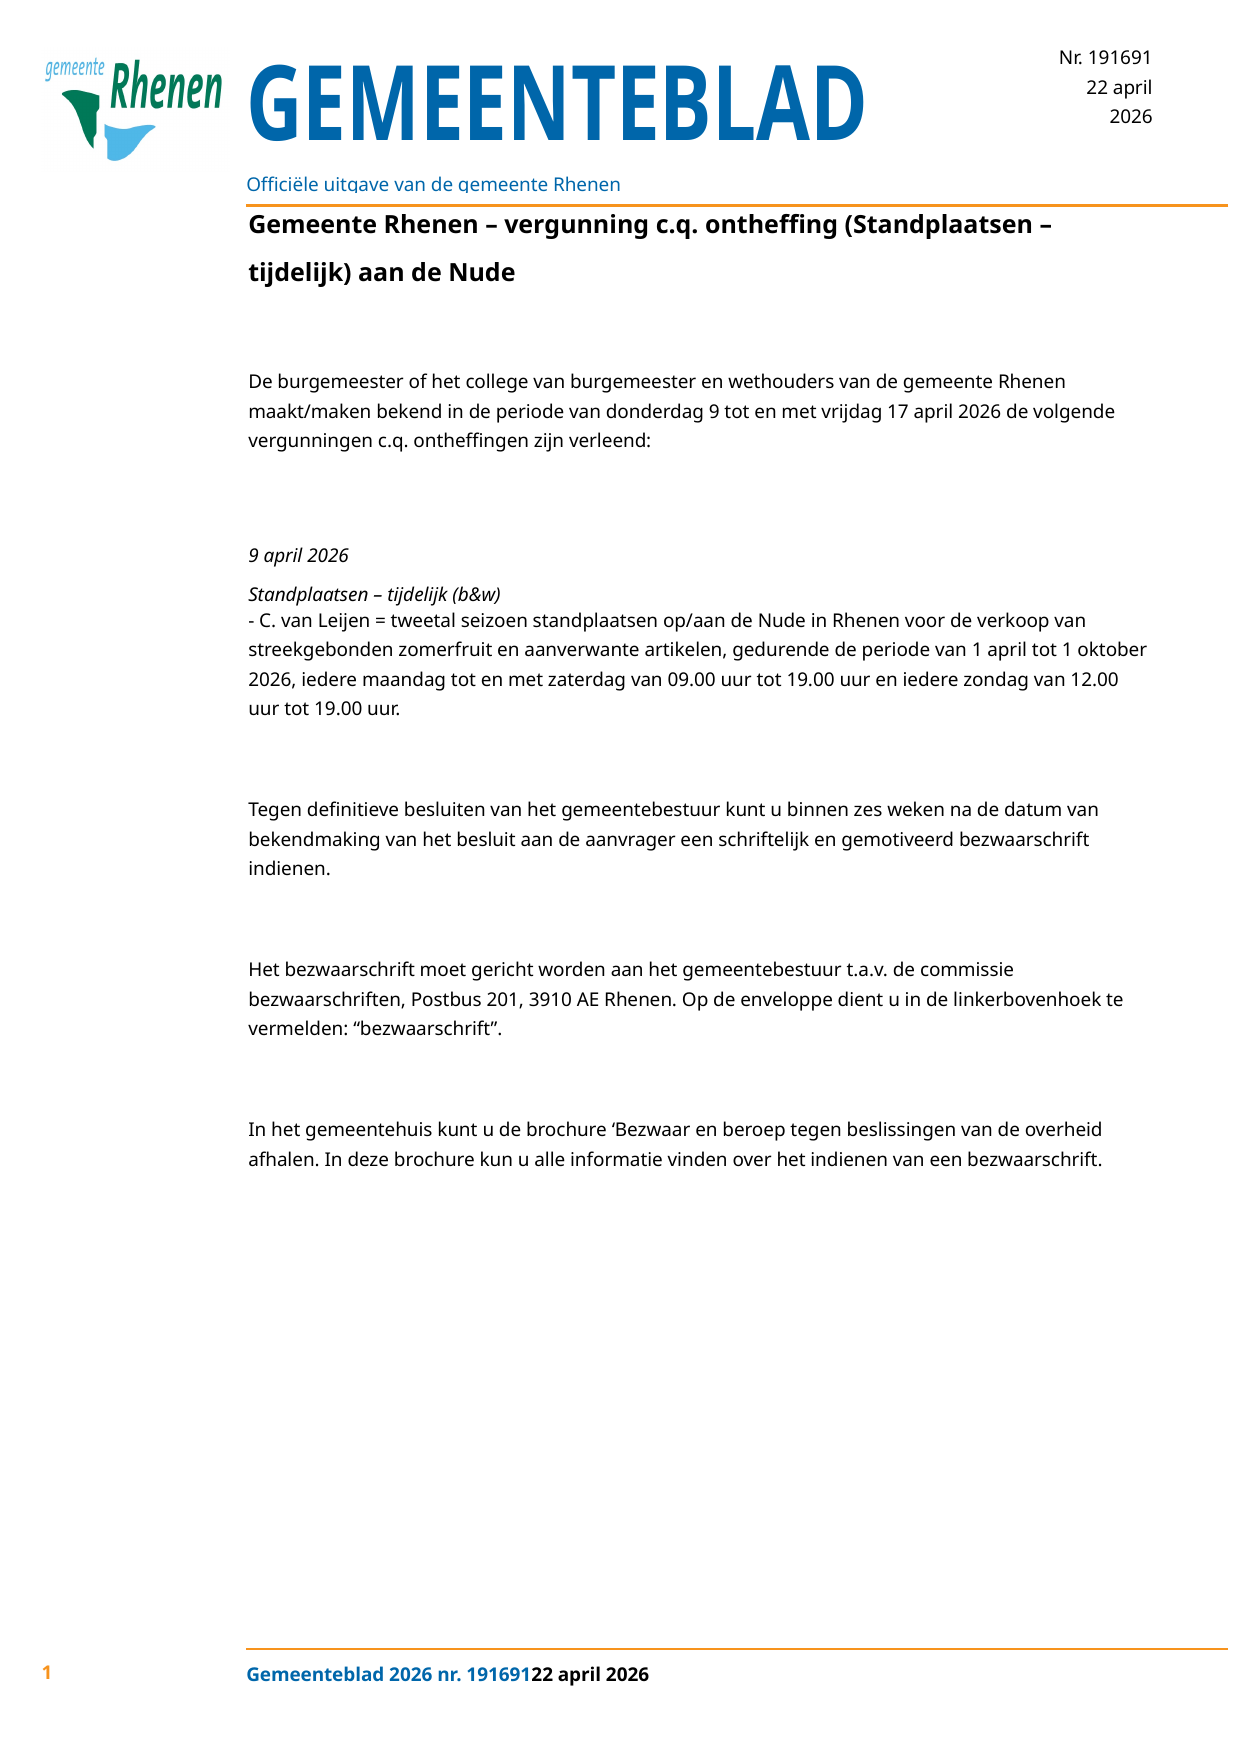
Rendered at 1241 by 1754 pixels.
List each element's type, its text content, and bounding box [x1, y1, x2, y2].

picture [41, 47, 231, 172]
text Het bezwaarschrift moet gericht worden aan het gemeentebestuur t.a.v. de commissie bezwaarschriften, Postbus 201, 3910 AE Rhenen. Op de enveloppe dient u in de linkerbovenhoek te vermelden: “bezwaarschrift”. [248, 956, 1152, 1041]
text Standplaatsen – tijdelijk (b&w) [248, 581, 1152, 607]
text De burgemeester of het college van burgemeester en wethouders van de gemeente Rhenen maakt/maken bekend in de periode van donderdag 9 tot en met vrijdag 17 april 2026 de volgende vergunningen c.q. ontheffingen zijn verleend: [248, 368, 1152, 453]
text Gemeente Rhenen – vergunning c.q. ontheffing (Standplaatsen – tijdelijk) aan de Nude [248, 207, 1152, 288]
text 9 april 2026 [248, 542, 1152, 568]
text - C. van Leijen = tweetal seizoen standplaatsen op/aan de Nude in Rhenen voor de verkoop van streekgebonden zomerfruit en aanverwante artikelen, gedurende de periode van 1 april tot 1 oktober 2026, iedere maandag tot en met zaterdag van 09.00 uur tot 19.00 uur en iedere zondag van 12.00 uur tot 19.00 uur. [248, 607, 1152, 721]
text In het gemeentehuis kunt u de brochure ‘Bezwaar en beroep tegen beslissingen van de overheid afhalen. In deze brochure kun u alle informatie vinden over het indienen van een bezwaarschrift. [248, 1116, 1152, 1172]
text Tegen definitieve besluiten van het gemeentebestuur kunt u binnen zes weken na de datum van bekendmaking van het besluit aan de aanvrager een schriftelijk en gemotiveerd bezwaarschrift indienen. [248, 796, 1152, 881]
